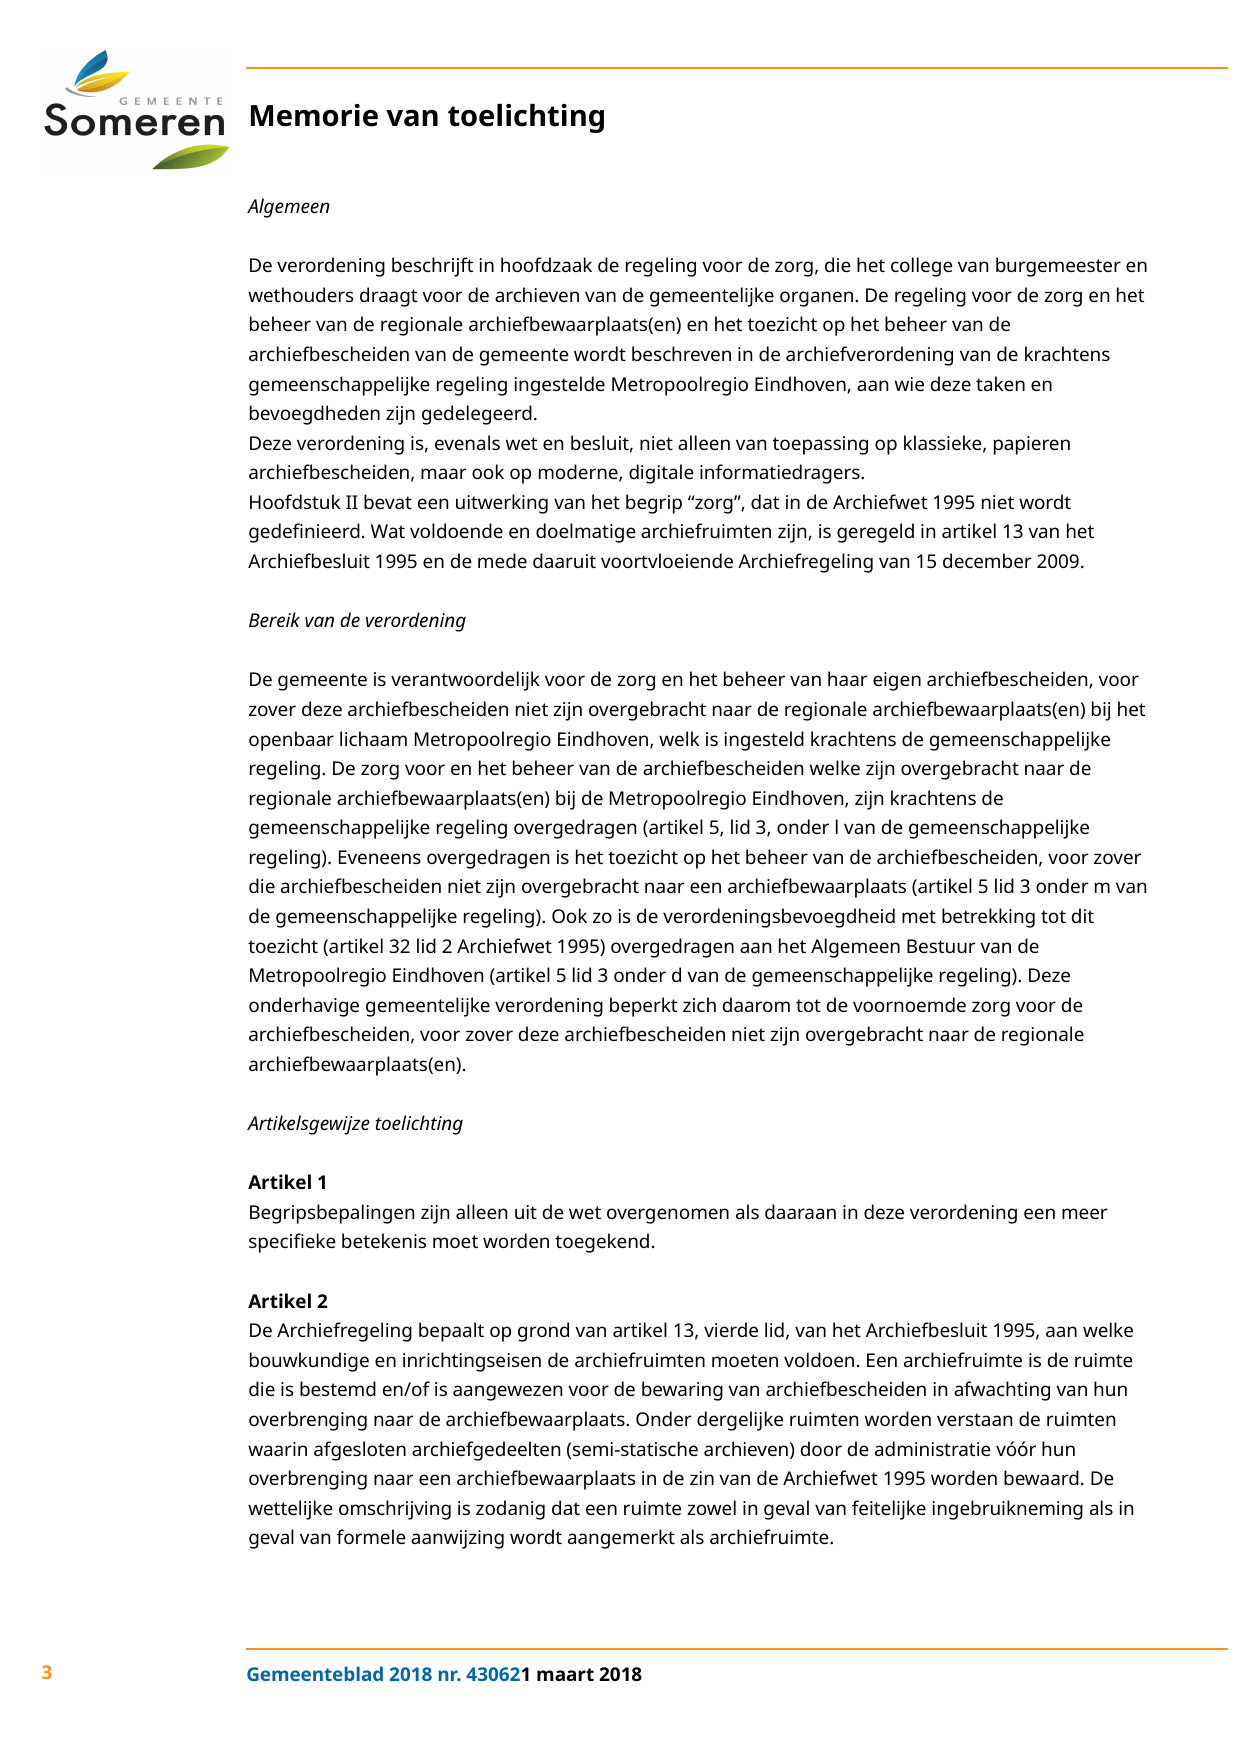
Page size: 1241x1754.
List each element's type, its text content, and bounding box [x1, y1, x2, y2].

text Begripsbepalingen zijn alleen uit de wet overgenomen als daaraan in deze verordening een meer specifieke betekenis moet worden toegekend. [248, 1199, 1152, 1254]
text Hoofdstuk II bevat een uitwerking van het begrip “zorg”, dat in de Archiefwet 1995 niet wordt gedefinieerd. Wat voldoende en doelmatige archiefruimten zijn, is geregeld in artikel 13 van het Archiefbesluit 1995 en de mede daaruit voortvloeiende Archiefregeling van 15 december 2009. [248, 489, 1152, 574]
text Artikelsgewijze toelichting [248, 1110, 1152, 1136]
picture [41, 47, 231, 172]
text Bereik van de verordening [248, 607, 1152, 633]
text Memorie van toelichting [248, 95, 1152, 134]
text Artikel 2 [248, 1288, 1152, 1313]
text De verordening beschrijft in hoofdzaak de regeling voor de zorg, die het college van burgemeester en wethouders draagt voor de archieven van de gemeentelijke organen. De regeling voor de zorg en het beheer van de regionale archiefbewaarplaats(en) en het toezicht op het beheer van de archiefbescheiden van de gemeente wordt beschreven in de archiefverordening van de krachtens gemeenschappelijke regeling ingestelde Metropoolregio Eindhoven, aan wie deze taken en bevoegdheden zijn gedelegeerd. [248, 252, 1152, 426]
text Algemeen [248, 193, 1152, 219]
text Deze verordening is, evenals wet en besluit, niet alleen van toepassing op klassieke, papieren archiefbescheiden, maar ook op moderne, digitale informatiedragers. [248, 430, 1152, 485]
text De gemeente is verantwoordelijk voor de zorg en het beheer van haar eigen archiefbescheiden, voor zover deze archiefbescheiden niet zijn overgebracht naar de regionale archiefbewaarplaats(en) bij het openbaar lichaam Metropoolregio Eindhoven, welk is ingesteld krachtens de gemeenschappelijke regeling. De zorg voor en het beheer van de archiefbescheiden welke zijn overgebracht naar de regionale archiefbewaarplaats(en) bij de Metropoolregio Eindhoven, zijn krachtens de gemeenschappelijke regeling overgedragen (artikel 5, lid 3, onder l van de gemeenschappelijke regeling). Eveneens overgedragen is het toezicht op het beheer van de archiefbescheiden, voor zover die archiefbescheiden niet zijn overgebracht naar een archiefbewaarplaats (artikel 5 lid 3 onder m van de gemeenschappelijke regeling). Ook zo is de verordeningsbevoegdheid met betrekking tot dit toezicht (artikel 32 lid 2 Archiefwet 1995) overgedragen aan het Algemeen Bestuur van de Metropoolregio Eindhoven (artikel 5 lid 3 onder d van de gemeenschappelijke regeling). Deze onderhavige gemeentelijke verordening beperkt zich daarom tot de voornoemde zorg voor de archiefbescheiden, voor zover deze archiefbescheiden niet zijn overgebracht naar de regionale archiefbewaarplaats(en). [248, 667, 1152, 1077]
text De Archiefregeling bepaalt op grond van artikel 13, vierde lid, van het Archiefbesluit 1995, aan welke bouwkundige en inrichtingseisen de archiefruimten moeten voldoen. Een archiefruimte is de ruimte die is bestemd en/of is aangewezen voor de bewaring van archiefbescheiden in afwachting van hun overbrenging naar de archiefbewaarplaats. Onder dergelijke ruimten worden verstaan de ruimten waarin afgesloten archiefgedeelten (semi-statische archieven) door de administratie vóór hun overbrenging naar een archiefbewaarplaats in de zin van de Archiefwet 1995 worden bewaard. De wettelijke omschrijving is zodanig dat een ruimte zowel in geval van feitelijke ingebruikneming als in geval van formele aanwijzing wordt aangemerkt als archiefruimte. [248, 1317, 1152, 1550]
text Artikel 1 [248, 1169, 1152, 1195]
